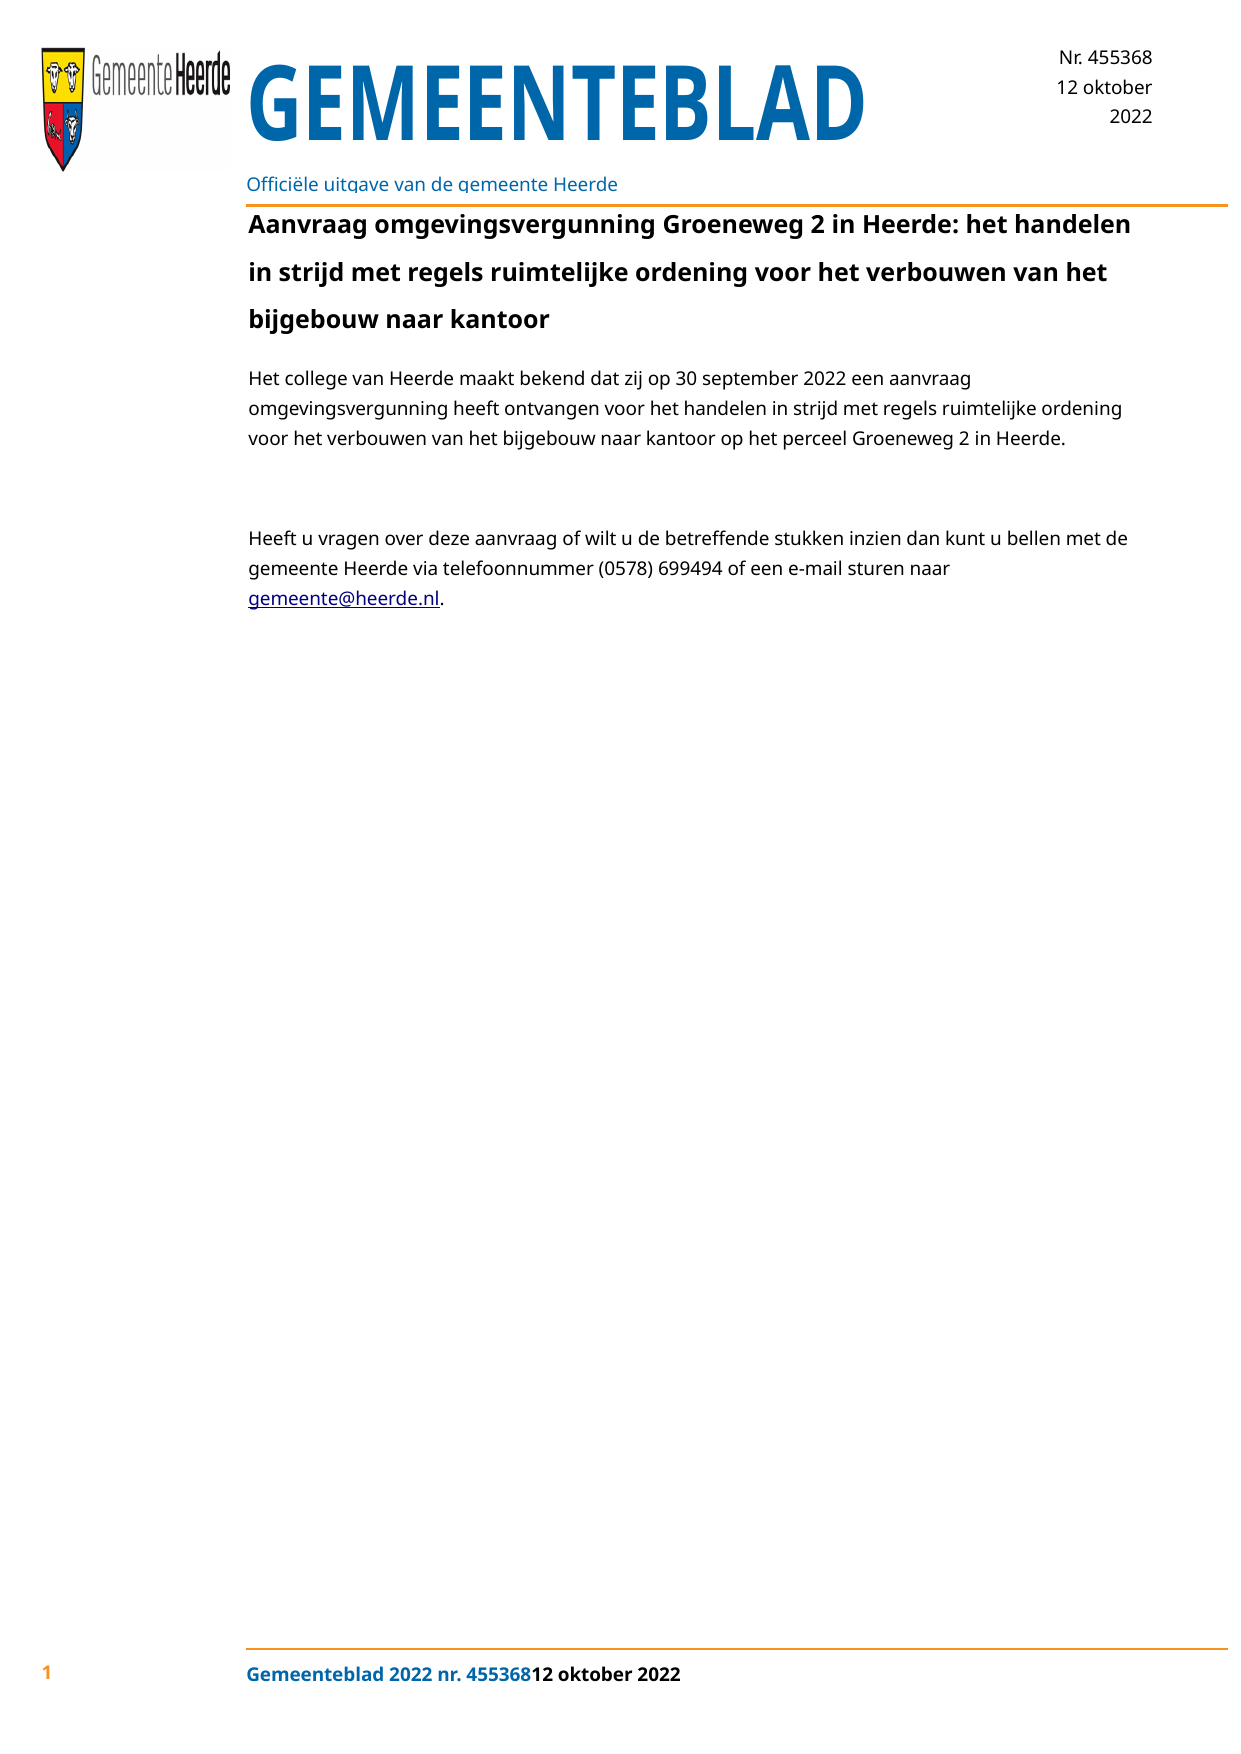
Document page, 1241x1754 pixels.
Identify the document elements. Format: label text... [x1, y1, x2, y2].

text Het college van Heerde maakt bekend dat zij op 30 september 2022 een aanvraag omgevingsvergunning heeft ontvangen voor het handelen in strijd met regels ruimtelijke ordening voor het verbouwen van het bijgebouw naar kantoor op het perceel Groeneweg 2 in Heerde. [248, 366, 1152, 450]
picture [41, 47, 231, 172]
text Aanvraag omgevingsvergunning Groeneweg 2 in Heerde: het handelen in strijd met regels ruimtelijke ordening voor het verbouwen van het bijgebouw naar kantoor [248, 207, 1152, 336]
text Heeft u vragen over deze aanvraag of wilt u de betreffende stukken inzien dan kunt u bellen met de gemeente Heerde via telefoonnummer (0578) 699494 of een e-mail sturen naar gemeente@heerde.nl. [248, 526, 1152, 610]
